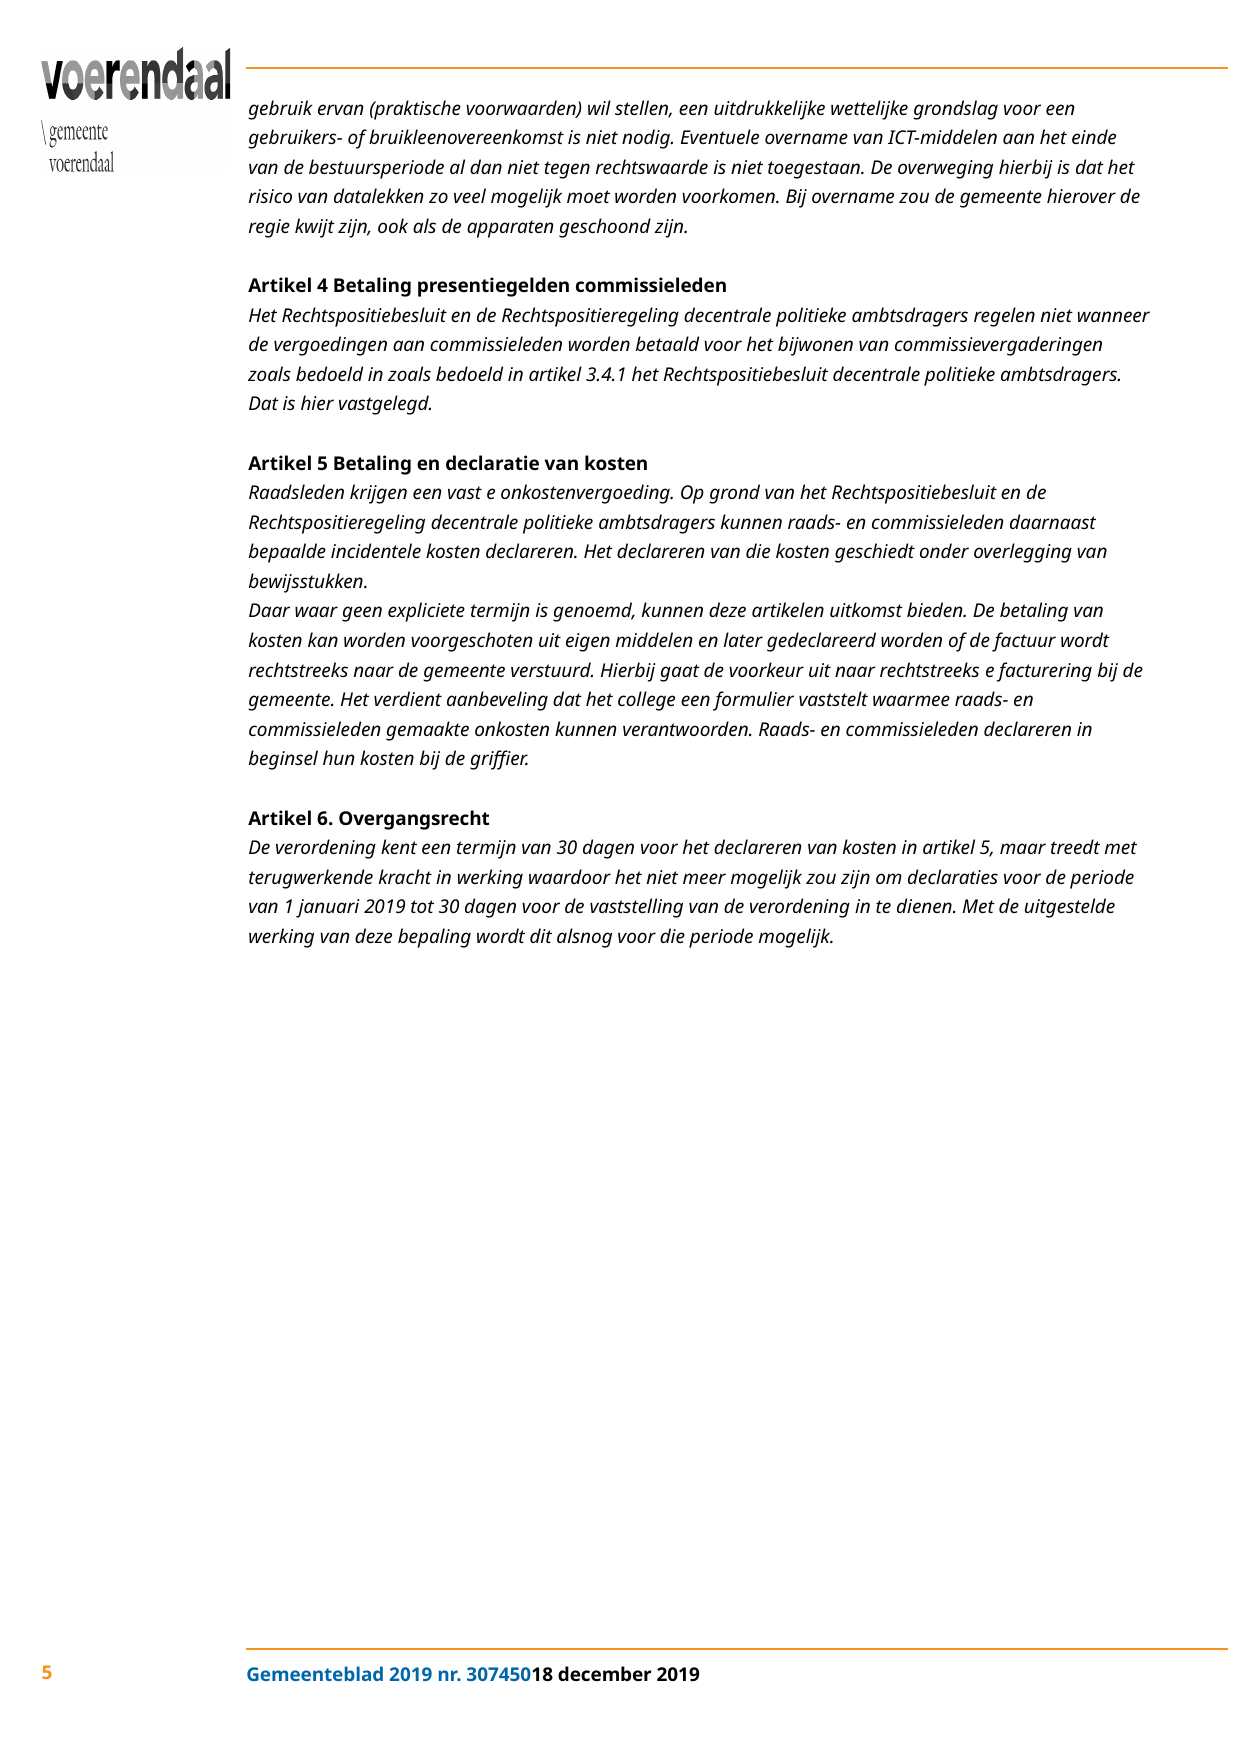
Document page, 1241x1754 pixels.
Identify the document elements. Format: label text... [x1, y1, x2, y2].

text Het Rechtspositiebesluit en de Rechtspositieregeling decentrale politieke ambtsdragers regelen niet wanneer de vergoedingen aan commissieleden worden betaald voor het bijwonen van commissievergaderingen zoals bedoeld in zoals bedoeld in artikel 3.4.1 het Rechtspositiebesluit decentrale politieke ambtsdragers. Dat is hier vastgelegd. [248, 302, 1152, 416]
text Artikel 6. Overgangsrecht [248, 805, 1152, 831]
text gebruik ervan (praktische voorwaarden) wil stellen, een uitdrukkelijke wettelijke grondslag voor een gebruikers- of bruikleenovereenkomst is niet nodig. Eventuele overname van ICT-middelen aan het einde van de bestuursperiode al dan niet tegen rechtswaarde is niet toegestaan. De overweging hierbij is dat het risico van datalekken zo veel mogelijk moet worden voorkomen. Bij overname zou de gemeente hierover de regie kwijt zijn, ook als de apparaten geschoond zijn. [248, 95, 1152, 239]
text Daar waar geen expliciete termijn is genoemd, kunnen deze artikelen uitkomst bieden. De betaling van kosten kan worden voorgeschoten uit eigen middelen en later gedeclareerd worden of de factuur wordt rechtstreeks naar de gemeente verstuurd. Hierbij gaat de voorkeur uit naar rechtstreeks e facturering bij de gemeente. Het verdient aanbeveling dat het college een formulier vaststelt waarmee raads- en commissieleden gemaakte onkosten kunnen verantwoorden. Raads- en commissieleden declareren in beginsel hun kosten bij de griffier. [248, 598, 1152, 771]
picture [41, 47, 231, 172]
text De verordening kent een termijn van 30 dagen voor het declareren van kosten in artikel 5, maar treedt met terugwerkende kracht in werking waardoor het niet meer mogelijk zou zijn om declaraties voor de periode van 1 januari 2019 tot 30 dagen voor de vaststelling van de verordening in te dienen. Met de uitgestelde werking van deze bepaling wordt dit alsnog voor die periode mogelijk. [248, 834, 1152, 949]
text Artikel 5 Betaling en declaratie van kosten [248, 450, 1152, 476]
text Artikel 4 Betaling presentiegelden commissieleden [248, 272, 1152, 298]
text Raadsleden krijgen een vast e onkostenvergoeding. Op grond van het Rechtspositiebesluit en de Rechtspositieregeling decentrale politieke ambtsdragers kunnen raads- en commissieleden daarnaast bepaalde incidentele kosten declareren. Het declareren van die kosten geschiedt onder overlegging van bewijsstukken. [248, 479, 1152, 594]
